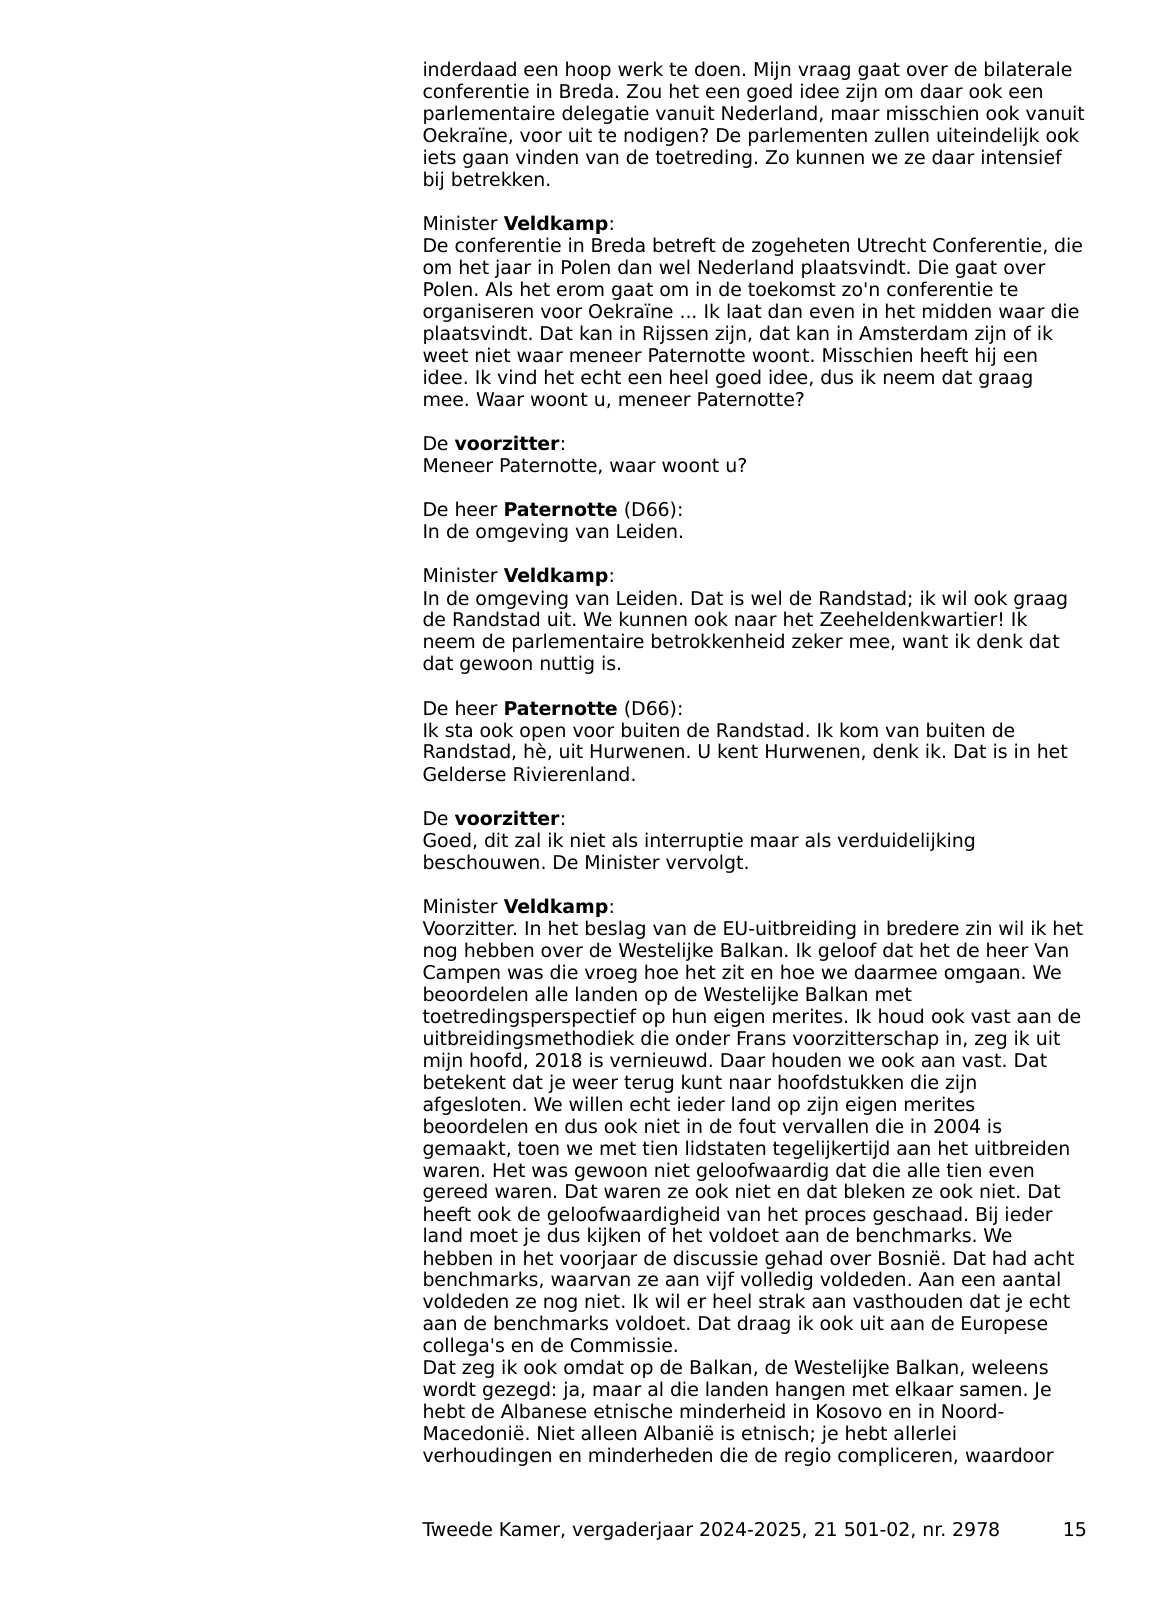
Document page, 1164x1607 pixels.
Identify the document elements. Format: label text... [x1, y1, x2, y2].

text Meneer Paternotte, waar woont u? [422, 455, 1087, 477]
text De conferentie in Breda betreft de zogeheten Utrecht Conferentie, die om het jaar in Polen dan wel Nederland plaatsvindt. Die gaat over Polen. Als het erom gaat om in de toekomst zo'n conferentie te organiseren voor Oekraïne ... Ik laat dan even in het midden waar die plaatsvindt. Dat kan in Rijssen zijn, dat kan in Amsterdam zijn of ik weet niet waar meneer Paternotte woont. Misschien heeft hij een idee. Ik vind het echt een heel goed idee, dus ik neem dat graag mee. Waar woont u, meneer Paternotte? [422, 235, 1087, 411]
text De voorzitter: [422, 808, 1087, 829]
text Minister Veldkamp: [422, 896, 1087, 918]
text Dat zeg ik ook omdat op de Balkan, de Westelijke Balkan, weleens wordt gezegd: ja, maar al die landen hangen met elkaar samen. Je hebt de Albanese etnische minderheid in Kosovo en in Noord-Macedonië. Niet alleen Albanië is etnisch; je hebt allerlei verhoudingen en minderheden die de regio compliceren, waardoor [422, 1357, 1087, 1467]
text inderdaad een hoop werk te doen. Mijn vraag gaat over de bilaterale conferentie in Breda. Zou het een goed idee zijn om daar ook een parlementaire delegatie vanuit Nederland, maar misschien ook vanuit Oekraïne, voor uit te nodigen? De parlementen zullen uiteindelijk ook iets gaan vinden van de toetreding. Zo kunnen we ze daar intensief bij betrekken. [422, 59, 1087, 191]
text Ik sta ook open voor buiten de Randstad. Ik kom van buiten de Randstad, hè, uit Hurwenen. U kent Hurwenen, denk ik. Dat is in het Gelderse Rivierenland. [422, 719, 1087, 785]
text In de omgeving van Leiden. Dat is wel de Randstad; ik wil ook graag de Randstad uit. We kunnen ook naar het Zeeheldenkwartier! Ik neem de parlementaire betrokkenheid zeker mee, want ik denk dat dat gewoon nuttig is. [422, 587, 1087, 675]
text Goed, dit zal ik niet als interruptie maar als verduidelijking beschouwen. De Minister vervolgt. [422, 829, 1087, 873]
text In de omgeving van Leiden. [422, 521, 1087, 543]
text De voorzitter: [422, 433, 1087, 455]
text Minister Veldkamp: [422, 565, 1087, 587]
text De heer Paternotte (D66): [422, 499, 1087, 521]
text Voorzitter. In het beslag van de EU-uitbreiding in bredere zin wil ik het nog hebben over de Westelijke Balkan. Ik geloof dat het de heer Van Campen was die vroeg hoe het zit en hoe we daarmee omgaan. We beoordelen alle landen op de Westelijke Balkan met toetredingsperspectief op hun eigen merites. Ik houd ook vast aan de uitbreidingsmethodiek die onder Frans voorzitterschap in, zeg ik uit mijn hoofd, 2018 is vernieuwd. Daar houden we ook aan vast. Dat betekent dat je weer terug kunt naar hoofdstukken die zijn afgesloten. We willen echt ieder land op zijn eigen merites beoordelen en dus ook niet in de fout vervallen die in 2004 is gemaakt, toen we met tien lidstaten tegelijkertijd aan het uitbreiden waren. Het was gewoon niet geloofwaardig dat die alle tien even gereed waren. Dat waren ze ook niet en dat bleken ze ook niet. Dat heeft ook de geloofwaardigheid van het proces geschaad. Bij ieder land moet je dus kijken of het voldoet aan de benchmarks. We hebben in het voorjaar de discussie gehad over Bosnië. Dat had acht benchmarks, waarvan ze aan vijf volledig voldeden. Aan een aantal voldeden ze nog niet. Ik wil er heel strak aan vasthouden dat je echt aan de benchmarks voldoet. Dat draag ik ook uit aan de Europese collega's en de Commissie. [422, 918, 1087, 1357]
text Minister Veldkamp: [422, 213, 1087, 235]
text De heer Paternotte (D66): [422, 697, 1087, 719]
